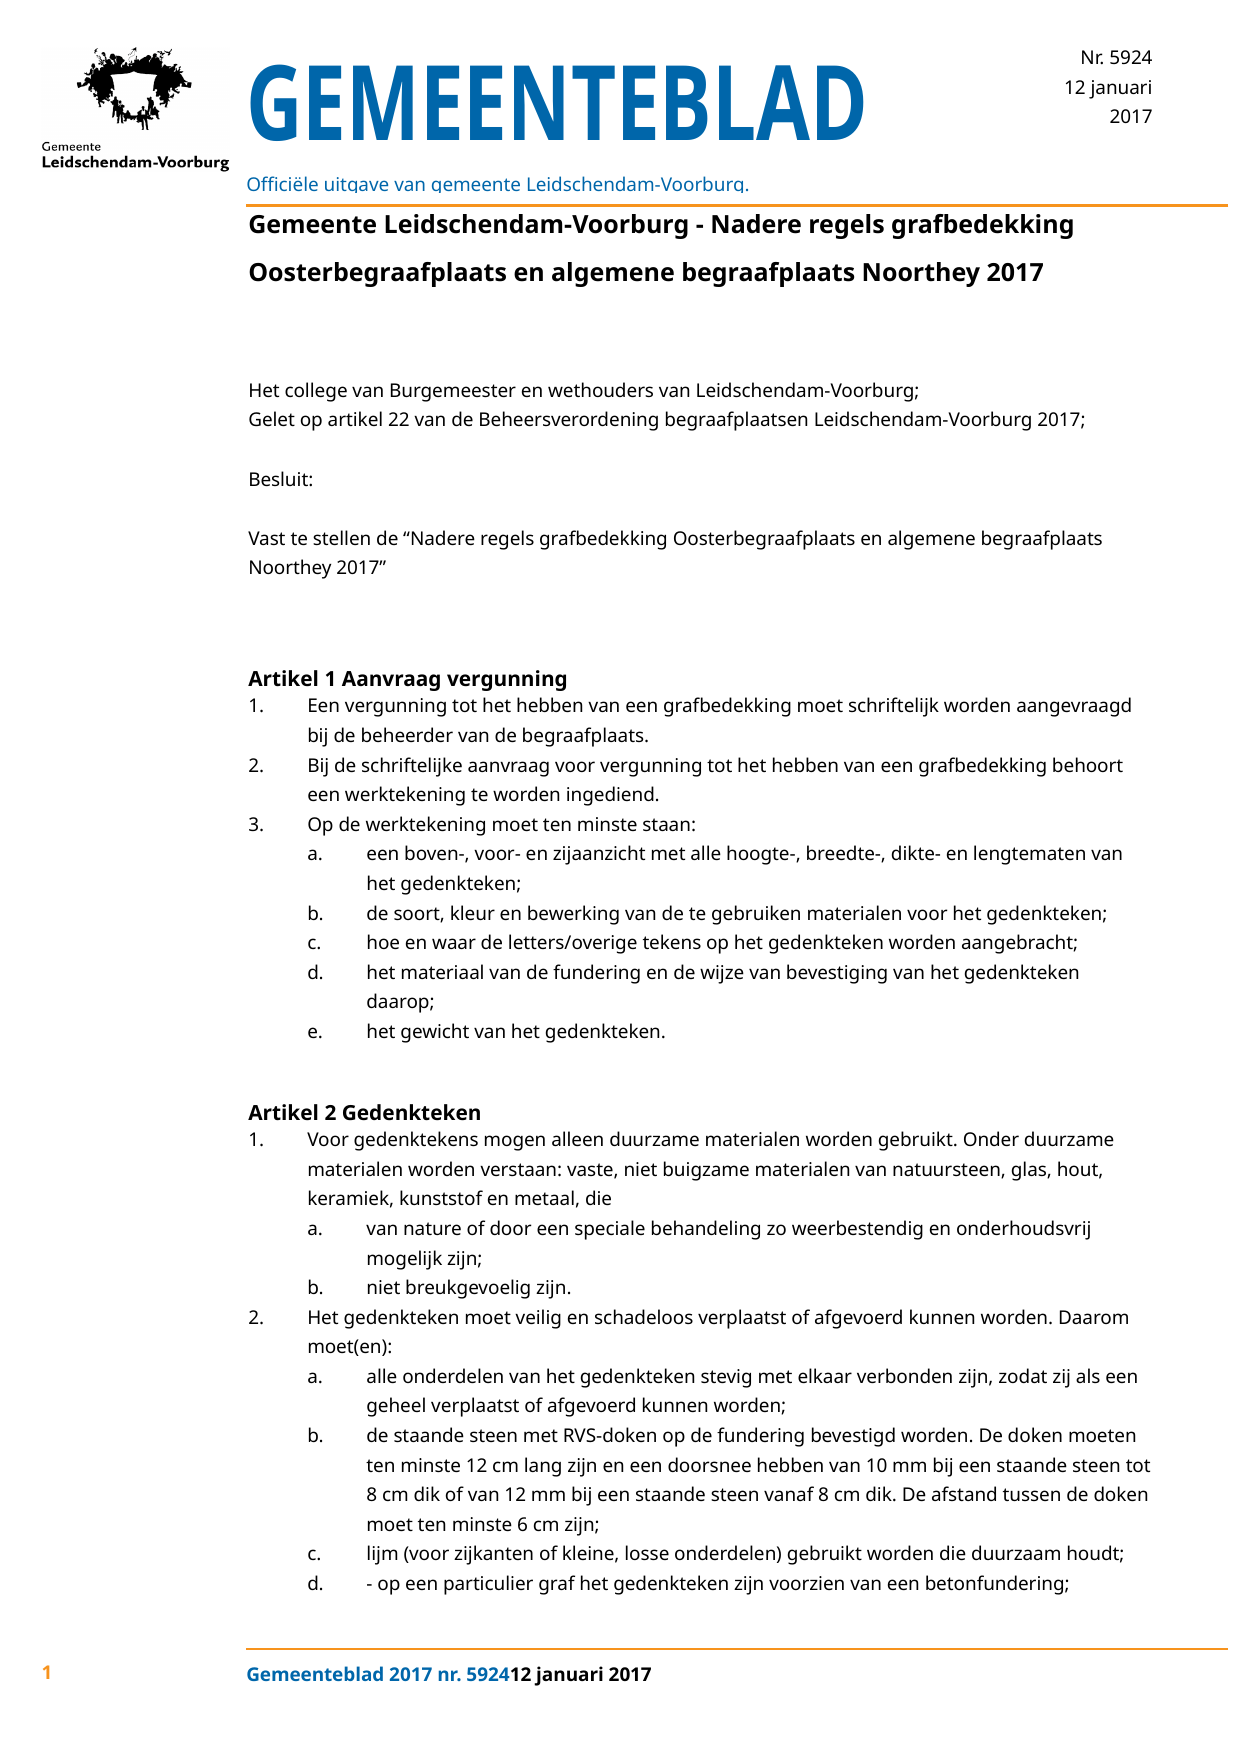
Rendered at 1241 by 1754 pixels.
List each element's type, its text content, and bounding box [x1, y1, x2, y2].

list de staande steen met RVS-doken op de fundering bevestigd worden. De doken moeten ten minste 12 cm lang zijn en een doorsnee hebben van 10 mm bij een staande steen tot 8 cm dik of van 12 mm bij een staande steen vanaf 8 cm dik. De afstand tussen de doken moet ten minste 6 cm zijn; [307, 1422, 1152, 1537]
picture [41, 47, 231, 172]
list hoe en waar de letters/overige tekens op het gedenkteken worden aangebracht; [307, 929, 1152, 955]
list Een vergunning tot het hebben van een grafbedekking moet schriftelijk worden aangevraagd bij de beheerder van de begraafplaats. [248, 693, 1152, 748]
list - op een particulier graf het gedenkteken zijn voorzien van een betonfundering; [307, 1570, 1152, 1596]
text Gemeente Leidschendam-Voorburg - Nadere regels grafbedekking Oosterbegraafplaats en algemene begraafplaats Noorthey 2017 [248, 207, 1152, 288]
list een boven-, voor- en zijaanzicht met alle hoogte-, breedte-, dikte- en lengtematen van het gedenkteken; [307, 841, 1152, 896]
text Artikel 1 Aanvraag vergunning [248, 664, 1152, 693]
list Bij de schriftelijke aanvraag voor vergunning tot het hebben van een grafbedekking behoort een werktekening te worden ingediend. [248, 752, 1152, 807]
list Voor gedenktekens mogen alleen duurzame materialen worden gebruikt. Onder duurzame materialen worden verstaan: vaste, niet buigzame materialen van natuursteen, glas, hout, keramiek, kunststof en metaal, die [248, 1126, 1152, 1211]
list het gewicht van het gedenkteken. [307, 1018, 1152, 1044]
text Vast te stellen de “Nadere regels grafbedekking Oosterbegraafplaats en algemene begraafplaats Noorthey 2017” [248, 525, 1152, 580]
text Het college van Burgemeester en wethouders van Leidschendam-Voorburg; [248, 377, 1152, 403]
list lijm (voor zijkanten of kleine, losse onderdelen) gebruikt worden die duurzaam houdt; [307, 1541, 1152, 1566]
list Op de werktekening moet ten minste staan: [248, 811, 1152, 837]
list niet breukgevoelig zijn. [307, 1274, 1152, 1300]
text Artikel 2 Gedenkteken [248, 1098, 1152, 1126]
list de soort, kleur en bewerking van de te gebruiken materialen voor het gedenkteken; [307, 900, 1152, 925]
text Gelet op artikel 22 van de Beheersverordening begraafplaatsen Leidschendam-Voorburg 2017; [248, 407, 1152, 432]
text Besluit: [248, 466, 1152, 492]
list Het gedenkteken moet veilig en schadeloos verplaatst of afgevoerd kunnen worden. Daarom moet(en): [248, 1304, 1152, 1359]
list van nature of door een speciale behandeling zo weerbestendig en onderhoudsvrij mogelijk zijn; [307, 1215, 1152, 1271]
list het materiaal van de fundering en de wijze van bevestiging van het gedenkteken daarop; [307, 959, 1152, 1014]
list alle onderdelen van het gedenkteken stevig met elkaar verbonden zijn, zodat zij als een geheel verplaatst of afgevoerd kunnen worden; [307, 1363, 1152, 1418]
